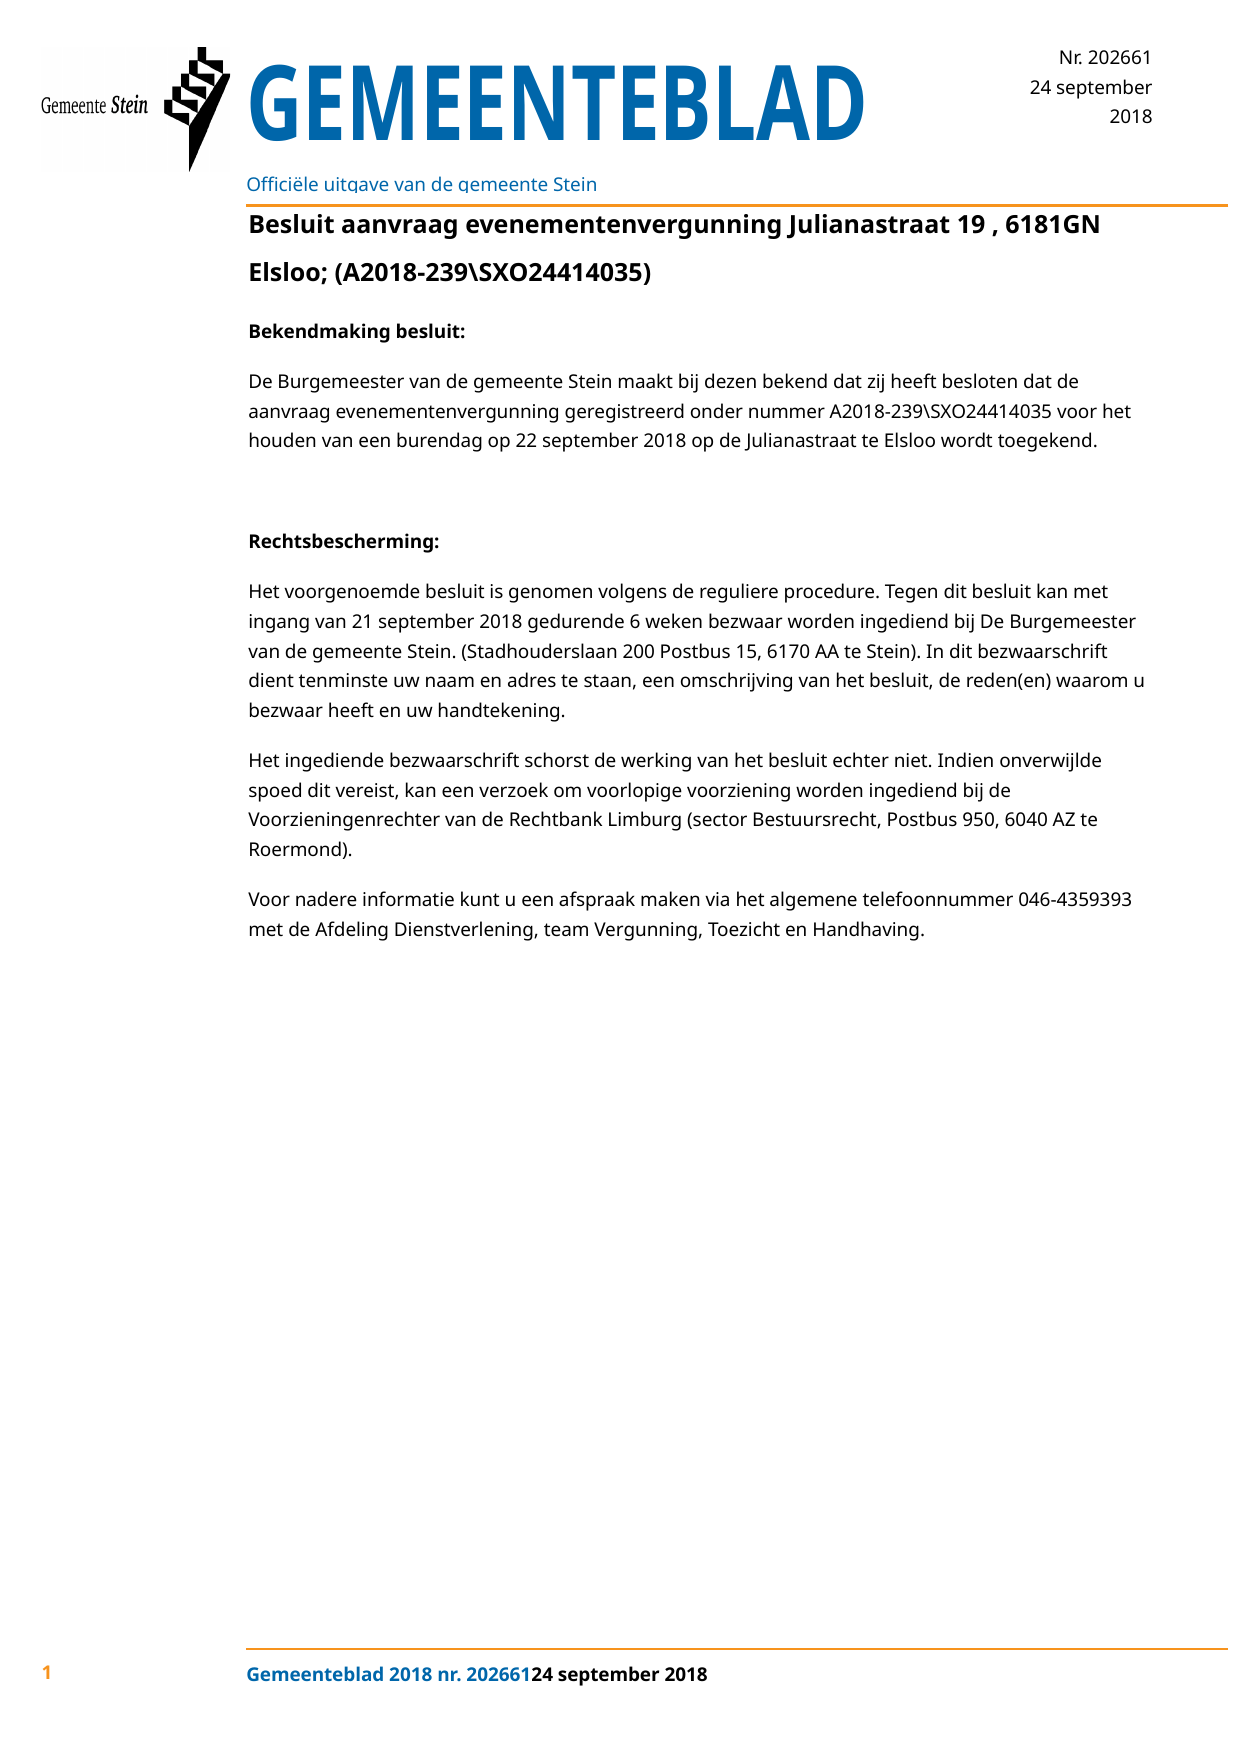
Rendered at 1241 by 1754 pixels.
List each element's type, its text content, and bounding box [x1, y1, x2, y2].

text Voor nadere informatie kunt u een afspraak maken via het algemene telefoonnummer 046-4359393 met de Afdeling Dienstverlening, team Vergunning, Toezicht en Handhaving. [248, 887, 1152, 942]
picture [41, 47, 231, 172]
text Het ingediende bezwaarschrift schorst de werking van het besluit echter niet. Indien onverwijlde spoed dit vereist, kan een verzoek om voorlopige voorziening worden ingediend bij de Voorzieningenrechter van de Rechtbank Limburg (sector Bestuursrecht, Postbus 950, 6040 AZ te Roermond). [248, 747, 1152, 862]
text Bekendmaking besluit: [248, 318, 1152, 344]
text Het voorgenoemde besluit is genomen volgens de reguliere procedure. Tegen dit besluit kan met ingang van 21 september 2018 gedurende 6 weken bezwaar worden ingediend bij De Burgemeester van de gemeente Stein. (Stadhouderslaan 200 Postbus 15, 6170 AA te Stein). In dit bezwaarschrift dient tenminste uw naam en adres te staan, een omschrijving van het besluit, de reden(en) waarom u bezwaar heeft en uw handtekening. [248, 579, 1152, 723]
text De Burgemeester van de gemeente Stein maakt bij dezen bekend dat zij heeft besloten dat de aanvraag evenementenvergunning geregistreerd onder nummer A2018-239\SXO24414035 voor het houden van een burendag op 22 september 2018 op de Julianastraat te Elsloo wordt toegekend. [248, 368, 1152, 453]
text Besluit aanvraag evenementenvergunning Julianastraat 19 , 6181GN Elsloo; (A2018-239\SXO24414035) [248, 207, 1152, 288]
text Rechtsbescherming: [248, 528, 1152, 554]
